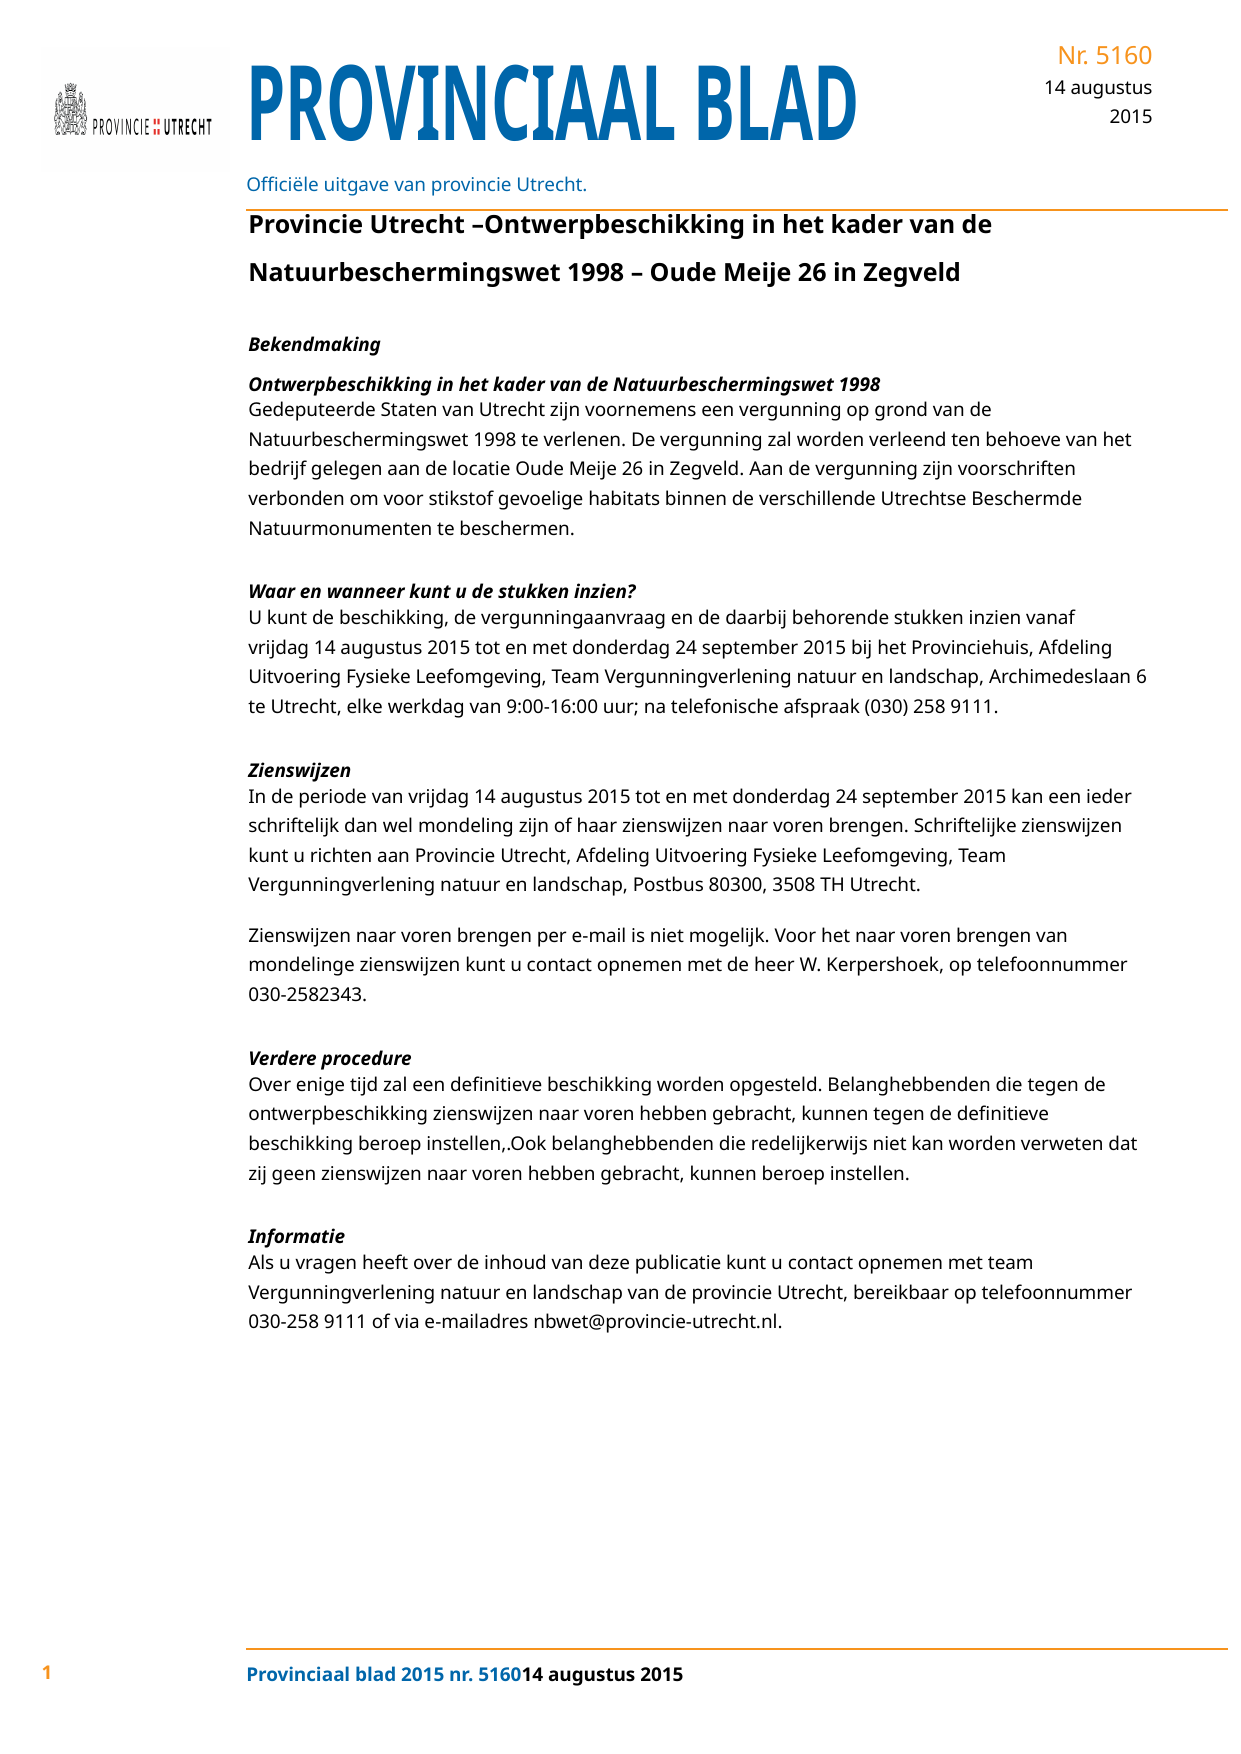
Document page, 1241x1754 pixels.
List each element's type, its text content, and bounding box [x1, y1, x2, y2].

text Verdere procedure [248, 1045, 1152, 1071]
text Informatie [248, 1224, 1152, 1249]
text Over enige tijd zal een definitieve beschikking worden opgesteld. Belanghebbenden die tegen de ontwerpbeschikking zienswijzen naar voren hebben gebracht, kunnen tegen de definitieve beschikking beroep instellen,.Ook belanghebbenden die redelijkerwijs niet kan worden verweten dat zij geen zienswijzen naar voren hebben gebracht, kunnen beroep instellen. [248, 1071, 1152, 1185]
text Zienswijzen naar voren brengen per e-mail is niet mogelijk. Voor het naar voren brengen van mondelinge zienswijzen kunt u contact opnemen met de heer W. Kerpershoek, op telefoonnummer 030-2582343. [248, 922, 1152, 1007]
text Provincie Utrecht –Ontwerpbeschikking in het kader van de Natuurbeschermingswet 1998 – Oude Meije 26 in Zegveld [248, 211, 1152, 288]
text In de periode van vrijdag 14 augustus 2015 tot en met donderdag 24 september 2015 kan een ieder schriftelijk dan wel mondeling zijn of haar zienswijzen naar voren brengen. Schriftelijke zienswijzen kunt u richten aan Provincie Utrecht, Afdeling Uitvoering Fysieke Leefomgeving, Team Vergunningverlening natuur en landschap, Postbus 80300, 3508 TH Utrecht. [248, 783, 1152, 897]
text Als u vragen heeft over de inhoud van deze publicatie kunt u contact opnemen met team Vergunningverlening natuur en landschap van de provincie Utrecht, bereikbaar op telefoonnummer 030-258 9111 of via e-mailadres nbwet@provincie-utrecht.nl. [248, 1249, 1152, 1334]
picture [41, 47, 231, 172]
text Waar en wanneer kunt u de stukken inzien? [248, 579, 1152, 604]
text Ontwerpbeschikking in het kader van de Natuurbeschermingswet 1998 [248, 371, 1152, 396]
text Zienswijzen [248, 757, 1152, 783]
text Bekendmaking [248, 331, 1152, 357]
text Gedeputeerde Staten van Utrecht zijn voornemens een vergunning op grond van de Natuurbeschermingswet 1998 te verlenen. De vergunning zal worden verleend ten behoeve van het bedrijf gelegen aan de locatie Oude Meije 26 in Zegveld. Aan de vergunning zijn voorschriften verbonden om voor stikstof gevoelige habitats binnen de verschillende Utrechtse Beschermde Natuurmonumenten te beschermen. [248, 396, 1152, 541]
text U kunt de beschikking, de vergunningaanvraag en de daarbij behorende stukken inzien vanaf vrijdag 14 augustus 2015 tot en met donderdag 24 september 2015 bij het Provinciehuis, Afdeling Uitvoering Fysieke Leefomgeving, Team Vergunningverlening natuur en landschap, Archimedeslaan 6 te Utrecht, elke werkdag van 9:00-16:00 uur; na telefonische afspraak (030) 258 9111. [248, 604, 1152, 719]
